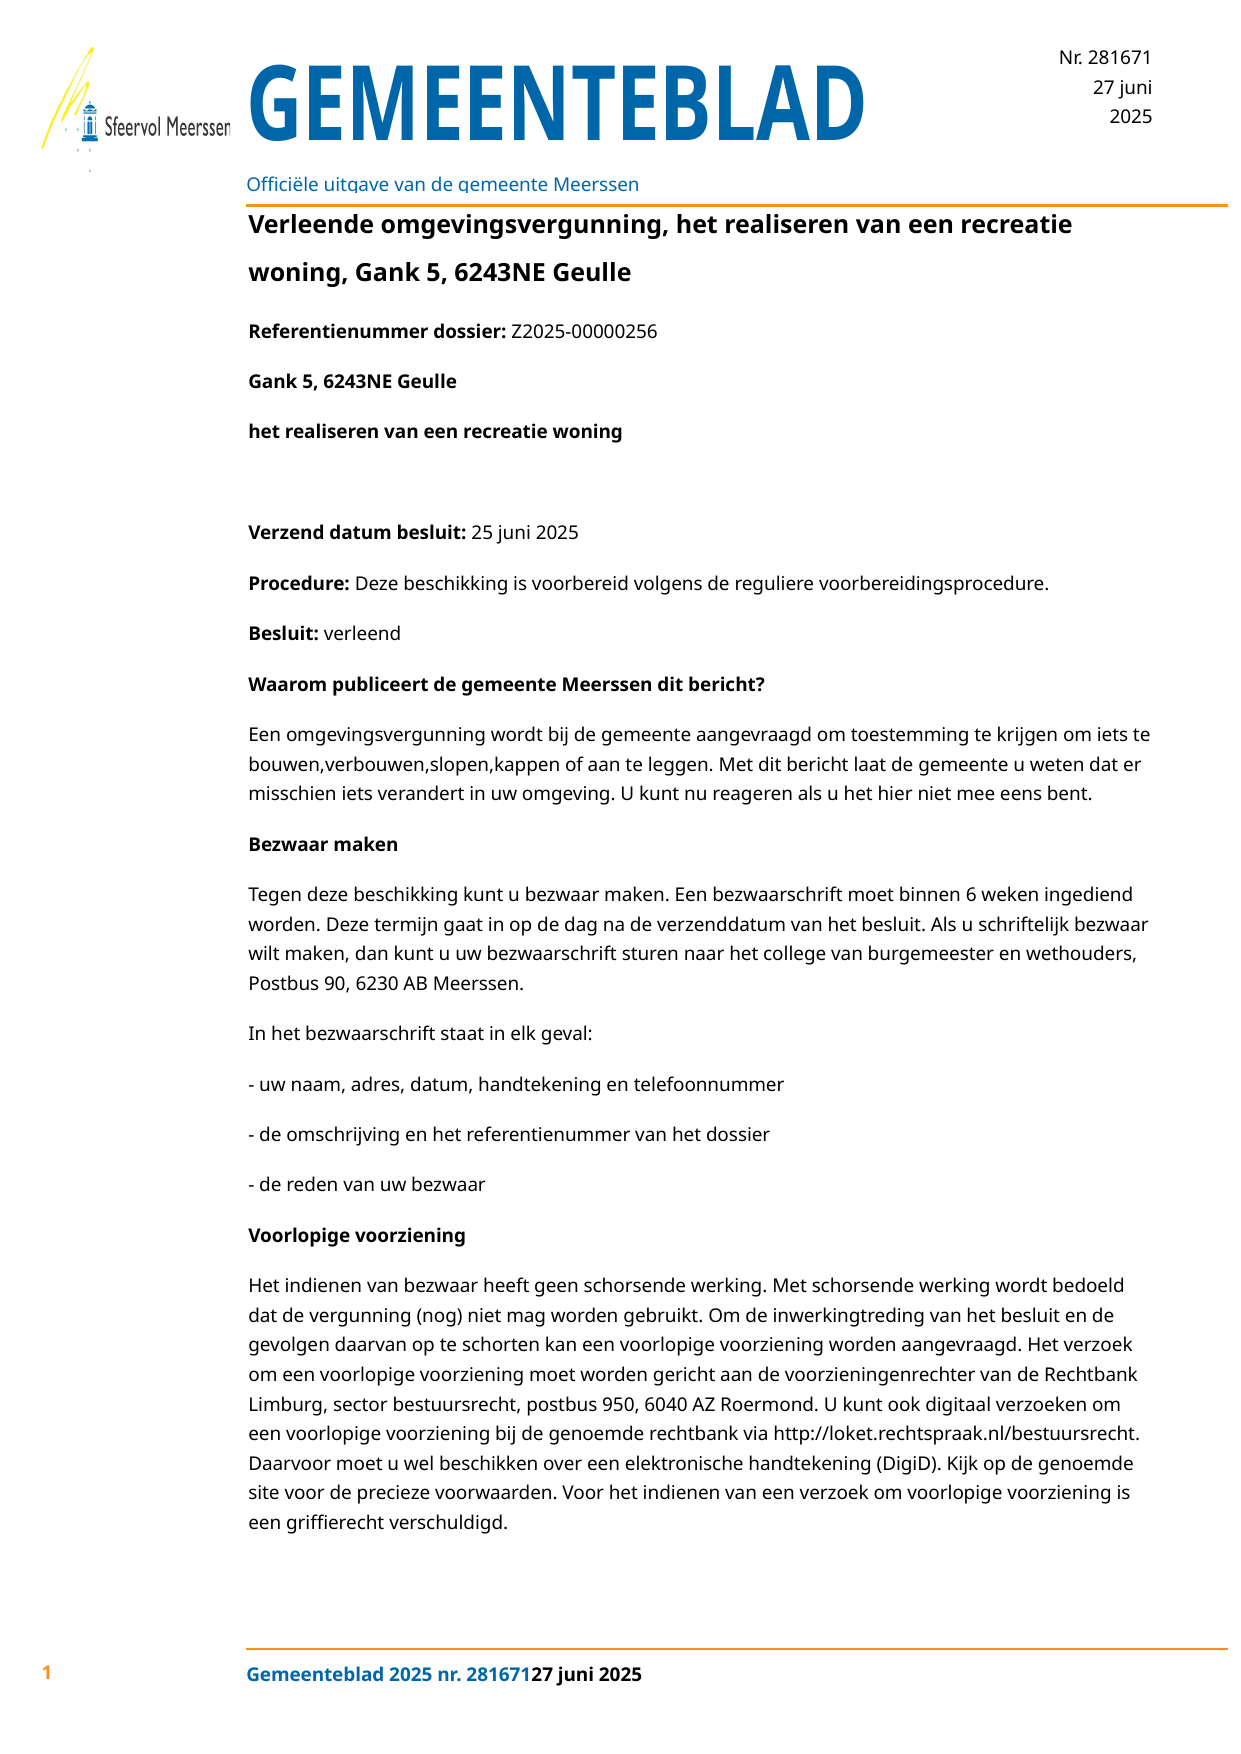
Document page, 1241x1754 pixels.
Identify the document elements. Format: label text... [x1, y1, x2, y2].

picture [41, 47, 231, 172]
text - uw naam, adres, datum, handtekening en telefoonnummer [248, 1071, 1152, 1097]
text Verleende omgevingsvergunning, het realiseren van een recreatie woning, Gank 5, 6243NE Geulle [248, 207, 1152, 288]
text Verzend datum besluit: 25 juni 2025 [248, 519, 1152, 545]
text Besluit: verleend [248, 620, 1152, 646]
text Gank 5, 6243NE Geulle [248, 368, 1152, 394]
text - de omschrijving en het referentienummer van het dossier [248, 1121, 1152, 1147]
text - de reden van uw bezwaar [248, 1172, 1152, 1197]
text Bezwaar maken [248, 831, 1152, 857]
text Voorlopige voorziening [248, 1222, 1152, 1248]
text Tegen deze beschikking kunt u bezwaar maken. Een bezwaarschrift moet binnen 6 weken ingediend worden. Deze termijn gaat in op de dag na de verzenddatum van het besluit. Als u schriftelijk bezwaar wilt maken, dan kunt u uw bezwaarschrift sturen naar het college van burgemeester en wethouders, Postbus 90, 6230 AB Meerssen. [248, 881, 1152, 996]
text In het bezwaarschrift staat in elk geval: [248, 1020, 1152, 1046]
text Procedure: Deze beschikking is voorbereid volgens de reguliere voorbereidingsprocedure. [248, 570, 1152, 596]
text het realiseren van een recreatie woning [248, 419, 1152, 444]
text Referentienummer dossier: Z2025-00000256 [248, 318, 1152, 344]
text Het indienen van bezwaar heeft geen schorsende werking. Met schorsende werking wordt bedoeld dat de vergunning (nog) niet mag worden gebruikt. Om de inwerkingtreding van het besluit en de gevolgen daarvan op te schorten kan een voorlopige voorziening worden aangevraagd. Het verzoek om een voorlopige voorziening moet worden gericht aan de voorzieningenrechter van de Rechtbank Limburg, sector bestuursrecht, postbus 950, 6040 AZ Roermond. U kunt ook digitaal verzoeken om een voorlopige voorziening bij de genoemde rechtbank via http://loket.rechtspraak.nl/bestuursrecht. Daarvoor moet u wel beschikken over een elektronische handtekening (DigiD). Kijk op de genoemde site voor de precieze voorwaarden. Voor het indienen van een verzoek om voorlopige voorziening is een griffierecht verschuldigd. [248, 1272, 1152, 1535]
text Waarom publiceert de gemeente Meerssen dit bericht? [248, 671, 1152, 697]
text Een omgevingsvergunning wordt bij de gemeente aangevraagd om toestemming te krijgen om iets te bouwen,verbouwen,slopen,kappen of aan te leggen. Met dit bericht laat de gemeente u weten dat er misschien iets verandert in uw omgeving. U kunt nu reageren als u het hier niet mee eens bent. [248, 721, 1152, 806]
